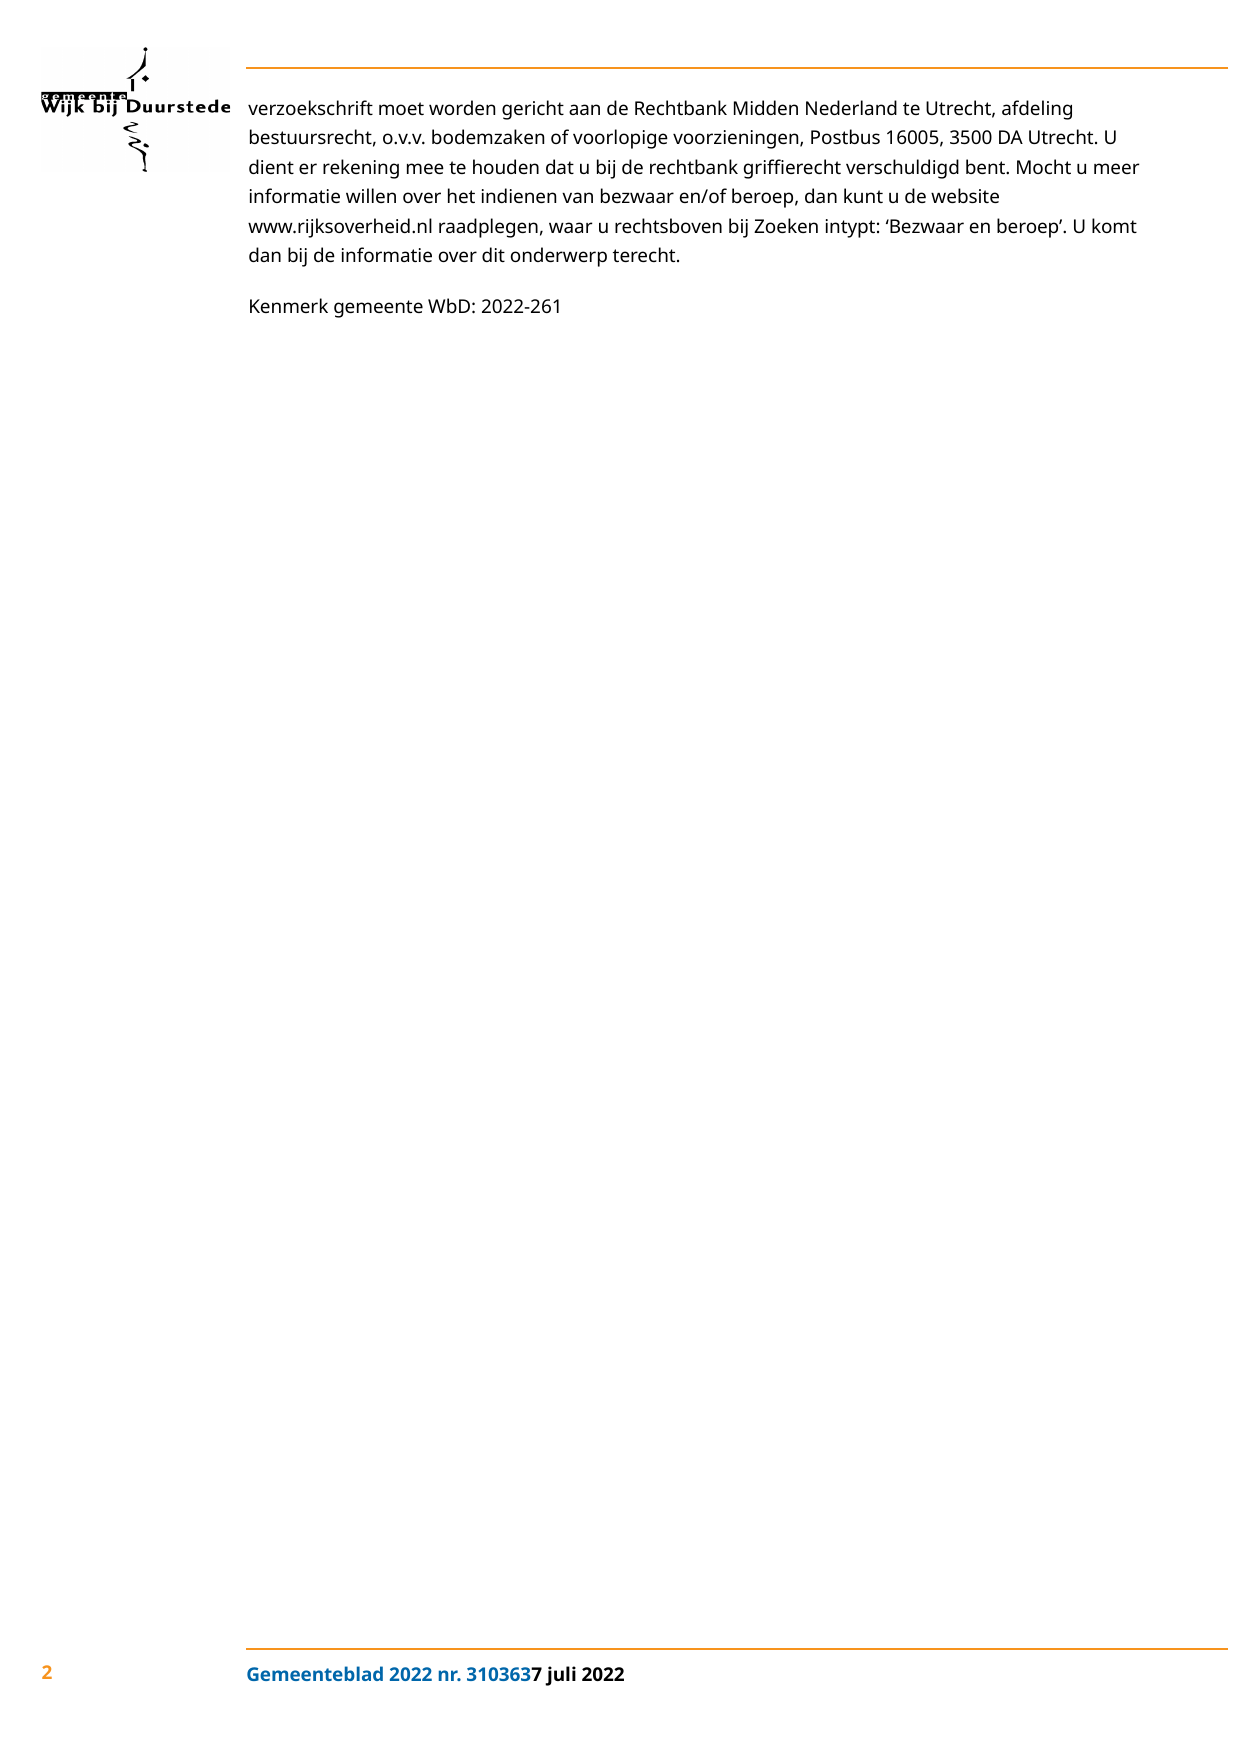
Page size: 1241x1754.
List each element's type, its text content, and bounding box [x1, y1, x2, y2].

text Kenmerk gemeente WbD: 2022-261 [248, 293, 1152, 319]
picture [41, 47, 231, 172]
text verzoekschrift moet worden gericht aan de Rechtbank Midden Nederland te Utrecht, afdeling bestuursrecht, o.v.v. bodemzaken of voorlopige voorzieningen, Postbus 16005, 3500 DA Utrecht. U dient er rekening mee te houden dat u bij de rechtbank griffierecht verschuldigd bent. Mocht u meer informatie willen over het indienen van bezwaar en/of beroep, dan kunt u de website www.rijksoverheid.nl raadplegen, waar u rechtsboven bij Zoeken intypt: ‘Bezwaar en beroep’. U komt dan bij de informatie over dit onderwerp terecht. [248, 95, 1152, 268]
